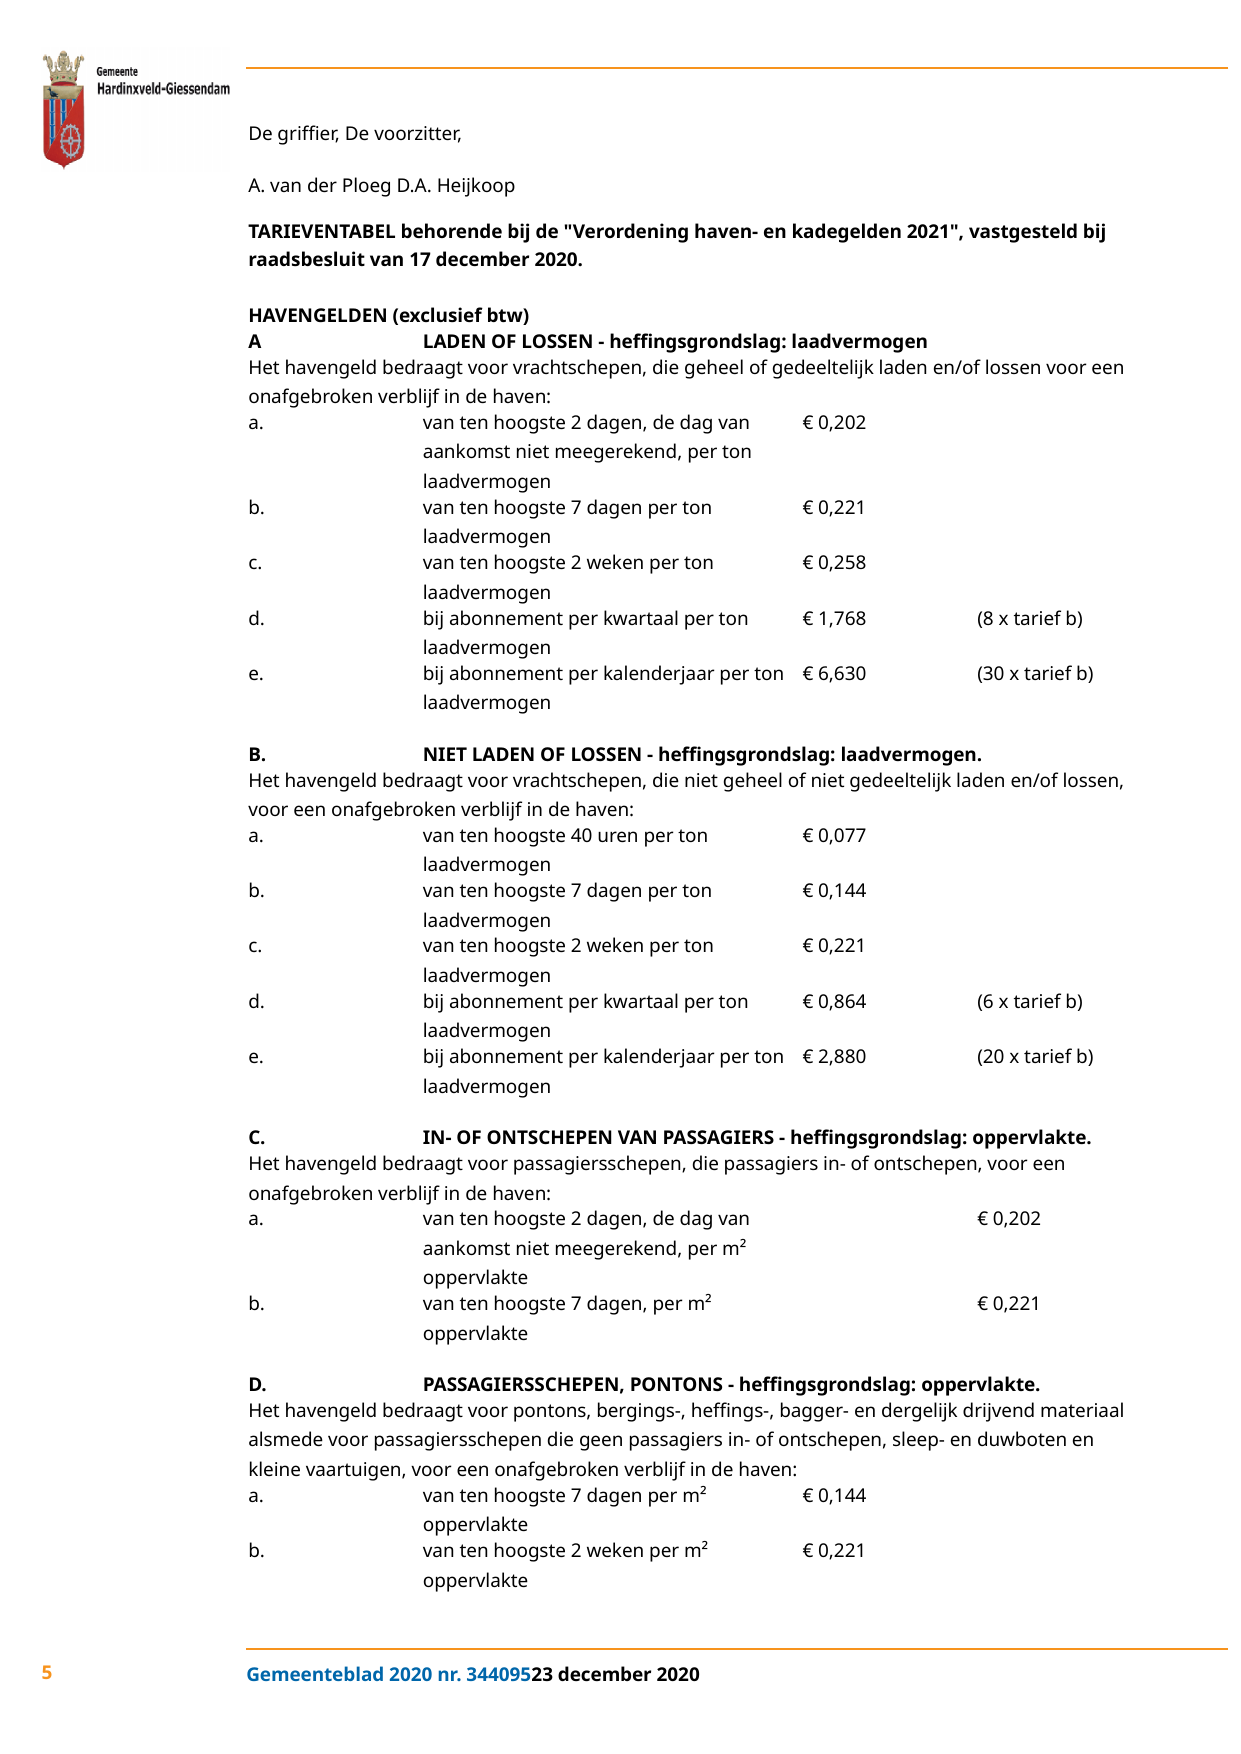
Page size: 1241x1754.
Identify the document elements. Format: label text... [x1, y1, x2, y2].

table_cell € 0,258 [802, 549, 977, 605]
table_cell (30 x tarief b) [977, 660, 1152, 715]
table_cell [977, 549, 1152, 605]
table_cell [802, 715, 977, 741]
table_cell Het havengeld bedraagt voor vrachtschepen, die niet geheel of niet gedeeltelijk laden en/of lossen, voor een onafgebroken verblijf in de haven: [248, 767, 1152, 822]
table_cell [977, 878, 1152, 933]
table_cell A [248, 328, 423, 354]
table_cell b. [248, 1290, 423, 1346]
table_cell [248, 1099, 423, 1124]
table_cell LADEN OF LOSSEN - heffingsgrondslag: laadvermogen [423, 328, 1152, 354]
table_cell [423, 1346, 802, 1371]
table_cell van ten hoogste 7 dagen per ton laadvermogen [423, 494, 802, 549]
text A. van der Ploeg D.A. Heijkoop [248, 172, 1152, 198]
table_cell [248, 715, 423, 741]
table_cell € 0,144 [802, 878, 977, 933]
table_cell [977, 409, 1152, 494]
table_cell Het havengeld bedraagt voor passagiersschepen, die passagiers in- of ontschepen, voor een onafgebroken verblijf in de haven: [248, 1150, 1152, 1205]
text TARIEVENTABEL behorende bij de "Verordening haven- en kadegelden 2021", vastgesteld bij raadsbesluit van 17 december 2020. [248, 218, 1152, 273]
table_cell D. [248, 1371, 423, 1397]
table_cell € 0,202 [977, 1205, 1152, 1290]
table_cell bij abonnement per kwartaal per ton laadvermogen [423, 988, 802, 1043]
table_cell € 0,221 [802, 494, 977, 549]
table_cell c. [248, 933, 423, 988]
table_cell b. [248, 878, 423, 933]
table_cell e. [248, 1043, 423, 1099]
table_cell € 0,221 [802, 933, 977, 988]
table_cell [977, 715, 1152, 741]
table_cell [802, 1290, 977, 1346]
table_cell a. [248, 1482, 423, 1537]
table_header HAVENGELDEN (exclusief btw) [248, 303, 1152, 328]
table_cell bij abonnement per kalenderjaar per ton laadvermogen [423, 660, 802, 715]
table_cell van ten hoogste 7 dagen per ton laadvermogen [423, 878, 802, 933]
picture [41, 47, 231, 172]
table_cell d. [248, 988, 423, 1043]
table_cell [423, 1099, 802, 1124]
table_cell [977, 933, 1152, 988]
table_cell b. [248, 1537, 423, 1593]
table_cell € 0,864 [802, 988, 977, 1043]
table_cell [977, 494, 1152, 549]
table_cell bij abonnement per kwartaal per ton laadvermogen [423, 605, 802, 660]
table_cell € 0,144 [802, 1482, 977, 1537]
table_cell [977, 1537, 1152, 1593]
table_cell van ten hoogste 2 weken per m² oppervlakte [423, 1537, 802, 1593]
table_cell a. [248, 1205, 423, 1290]
table_cell van ten hoogste 2 weken per ton laadvermogen [423, 549, 802, 605]
table_cell [977, 1482, 1152, 1537]
table_cell B. [248, 741, 423, 767]
table_cell van ten hoogste 2 dagen, de dag van aankomst niet meegerekend, per m² oppervlakte [423, 1205, 802, 1290]
table_cell Het havengeld bedraagt voor vrachtschepen, die geheel of gedeeltelijk laden en/of lossen voor een onafgebroken verblijf in de haven: [248, 354, 1152, 409]
text De griffier, De voorzitter, [248, 121, 1152, 146]
table_cell C. [248, 1124, 423, 1150]
table_cell a. [248, 409, 423, 494]
table_cell IN- OF ONTSCHEPEN VAN PASSAGIERS - heffingsgrondslag: oppervlakte. [423, 1124, 1152, 1150]
table_cell bij abonnement per kalenderjaar per ton laadvermogen [423, 1043, 802, 1099]
table_cell [802, 1346, 977, 1371]
table_cell [423, 715, 802, 741]
table_cell € 0,221 [802, 1537, 977, 1593]
table_cell [802, 1205, 977, 1290]
table_cell (8 x tarief b) [977, 605, 1152, 660]
table_cell NIET LADEN OF LOSSEN - heffingsgrondslag: laadvermogen. [423, 741, 1152, 767]
table_cell € 1,768 [802, 605, 977, 660]
table_cell van ten hoogste 2 dagen, de dag van aankomst niet meegerekend, per ton laadvermogen [423, 409, 802, 494]
table_cell d. [248, 605, 423, 660]
table_cell € 6,630 [802, 660, 977, 715]
table_cell Het havengeld bedraagt voor pontons, bergings-, heffings-, bagger- en dergelijk drijvend materiaal alsmede voor passagiersschepen die geen passagiers in- of ontschepen, sleep- en duwboten en kleine vaartuigen, voor een onafgebroken verblijf in de haven: [248, 1397, 1152, 1482]
table_cell e. [248, 660, 423, 715]
table_cell b. [248, 494, 423, 549]
table_cell € 0,221 [977, 1290, 1152, 1346]
table_cell [802, 1099, 977, 1124]
table_cell van ten hoogste 7 dagen per m² oppervlakte [423, 1482, 802, 1537]
table_cell van ten hoogste 40 uren per ton laadvermogen [423, 822, 802, 877]
table_cell [977, 1346, 1152, 1371]
table_cell c. [248, 549, 423, 605]
table_cell € 0,202 [802, 409, 977, 494]
table_cell [248, 1346, 423, 1371]
table_cell van ten hoogste 2 weken per ton laadvermogen [423, 933, 802, 988]
table_cell PASSAGIERSSCHEPEN, PONTONS - heffingsgrondslag: oppervlakte. [423, 1371, 1152, 1397]
table_cell (20 x tarief b) [977, 1043, 1152, 1099]
table_cell [977, 822, 1152, 877]
table_cell € 0,077 [802, 822, 977, 877]
table_cell a. [248, 822, 423, 877]
table_cell € 2,880 [802, 1043, 977, 1099]
table_cell [977, 1099, 1152, 1124]
table_cell van ten hoogste 7 dagen, per m² oppervlakte [423, 1290, 802, 1346]
table_cell (6 x tarief b) [977, 988, 1152, 1043]
